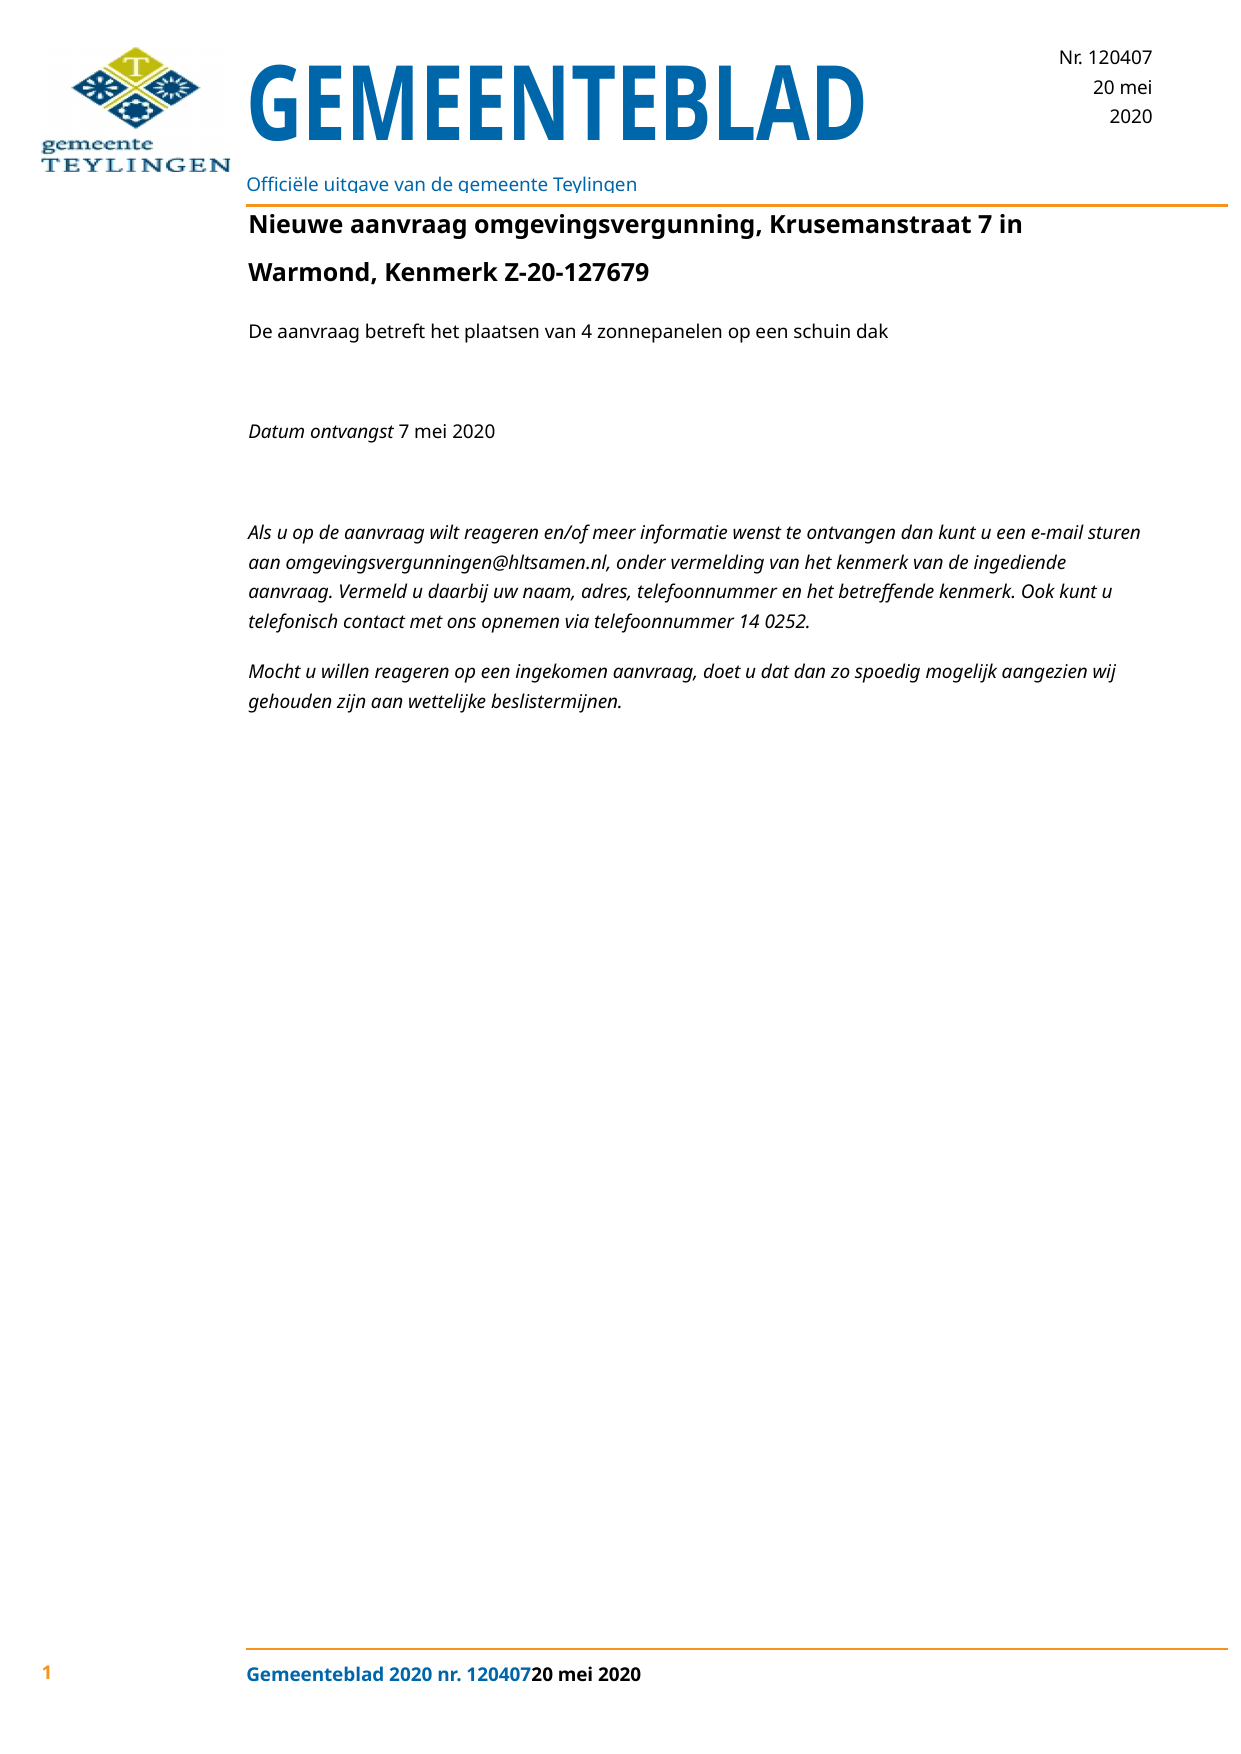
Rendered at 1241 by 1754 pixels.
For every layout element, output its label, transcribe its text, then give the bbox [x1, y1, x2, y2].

text Nieuwe aanvraag omgevingsvergunning, Krusemanstraat 7 in Warmond, Kenmerk Z-20-127679 [248, 207, 1152, 288]
text Datum ontvangst 7 mei 2020 [248, 419, 1152, 444]
text Als u op de aanvraag wilt reageren en/of meer informatie wenst te ontvangen dan kunt u een e-mail sturen aan omgevingsvergunningen@hltsamen.nl, onder vermelding van het kenmerk van de ingediende aanvraag. Vermeld u daarbij uw naam, adres, telefoonnummer en het betreffende kenmerk. Ook kunt u telefonisch contact met ons opnemen via telefoonnummer 14 0252. [248, 519, 1152, 634]
text Mocht u willen reageren op een ingekomen aanvraag, doet u dat dan zo spoedig mogelijk aangezien wij gehouden zijn aan wettelijke beslistermijnen. [248, 659, 1152, 714]
picture [41, 47, 231, 172]
text De aanvraag betreft het plaatsen van 4 zonnepanelen op een schuin dak [248, 318, 1152, 344]
